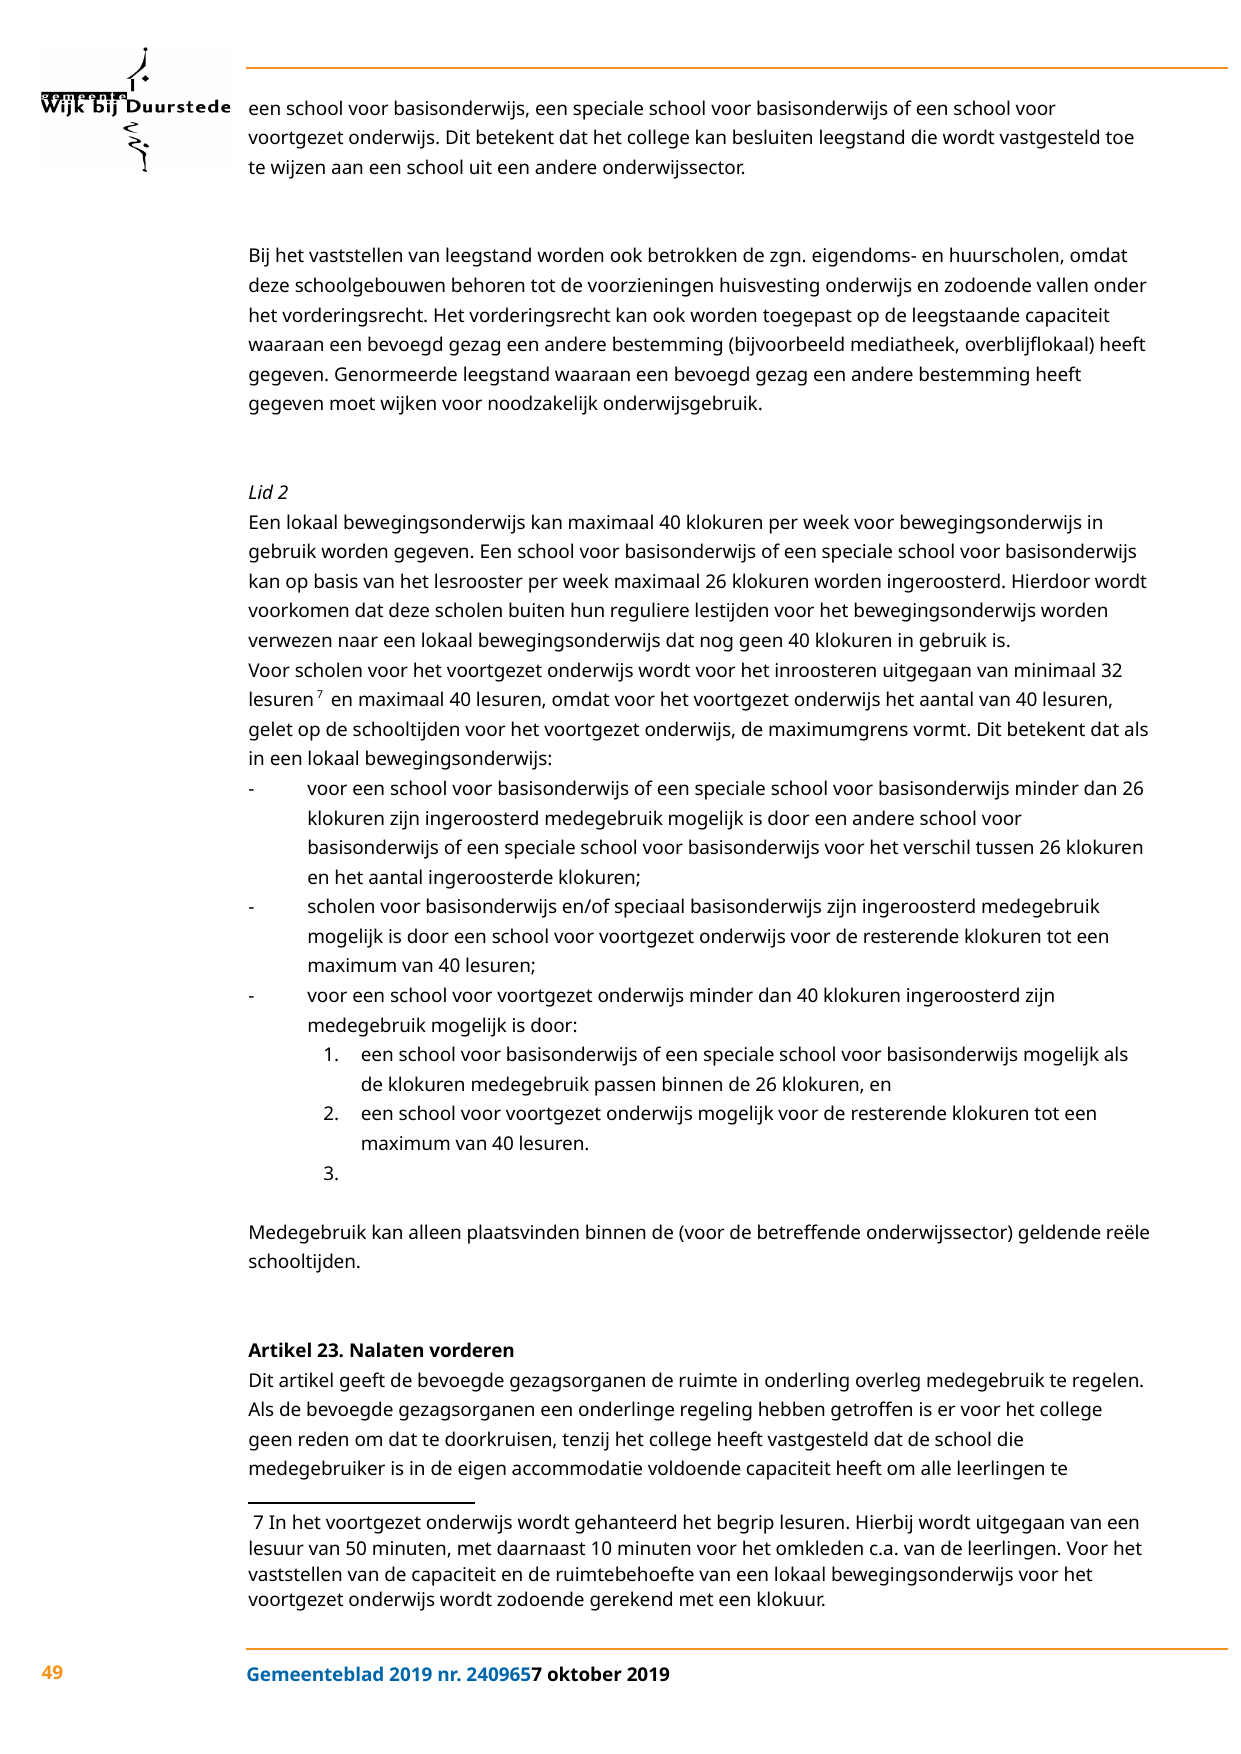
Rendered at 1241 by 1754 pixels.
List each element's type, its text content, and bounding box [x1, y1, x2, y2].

text Een lokaal bewegingsonderwijs kan maximaal 40 klokuren per week voor bewegingsonderwijs in gebruik worden gegeven. Een school voor basisonderwijs of een speciale school voor basisonderwijs kan op basis van het lesrooster per week maximaal 26 klokuren worden ingeroosterd. Hierdoor wordt voorkomen dat deze scholen buiten hun reguliere lestijden voor het bewegingsonderwijs worden verwezen naar een lokaal bewegingsonderwijs dat nog geen 40 klokuren in gebruik is. [248, 509, 1152, 653]
list voor een school voor basisonderwijs of een speciale school voor basisonderwijs minder dan 26 klokuren zijn ingeroosterd medegebruik mogelijk is door een andere school voor basisonderwijs of een speciale school voor basisonderwijs voor het verschil tussen 26 klokuren en het aantal ingeroosterde klokuren; [248, 775, 1152, 890]
text een school voor basisonderwijs, een speciale school voor basisonderwijs of een school voor voortgezet onderwijs. Dit betekent dat het college kan besluiten leegstand die wordt vastgesteld toe te wijzen aan een school uit een andere onderwijssector. [248, 95, 1152, 180]
text Dit artikel geeft de bevoegde gezagsorganen de ruimte in onderling overleg medegebruik te regelen. Als de bevoegde gezagsorganen een onderlinge regeling hebben getroffen is er voor het college geen reden om dat te doorkruisen, tenzij het college heeft vastgesteld dat de school die medegebruiker is in de eigen accommodatie voldoende capaciteit heeft om alle leerlingen te [248, 1367, 1152, 1481]
text In het voortgezet onderwijs wordt gehanteerd het begrip lesuren. Hierbij wordt uitgegaan van een lesuur van 50 minuten, met daarnaast 10 minuten voor het omkleden c.a. van de leerlingen. Voor het vaststellen van de capaciteit en de ruimtebehoefte van een lokaal bewegingsonderwijs voor het voortgezet onderwijs wordt zodoende gerekend met een klokuur. [248, 1509, 1152, 1612]
text Medegebruik kan alleen plaatsvinden binnen de (voor de betreffende onderwijssector) geldende reële schooltijden. [248, 1219, 1152, 1274]
list scholen voor basisonderwijs en/of speciaal basisonderwijs zijn ingeroosterd medegebruik mogelijk is door een school voor voortgezet onderwijs voor de resterende klokuren tot een maximum van 40 lesuren; [248, 893, 1152, 978]
text Artikel 23. Nalaten vorderen [248, 1337, 1152, 1363]
text Voor scholen voor het voortgezet onderwijs wordt voor het inroosteren uitgegaan van minimaal 32 lesuren en maximaal 40 lesuren, omdat voor het voortgezet onderwijs het aantal van 40 lesuren, gelet op de schooltijden voor het voortgezet onderwijs, de maximumgrens vormt. Dit betekent dat als in een lokaal bewegingsonderwijs: [248, 657, 1152, 771]
list een school voor voortgezet onderwijs mogelijk voor de resterende klokuren tot een maximum van 40 lesuren. [323, 1101, 1152, 1156]
text Lid 2 [248, 479, 1152, 505]
picture [41, 47, 231, 172]
list een school voor basisonderwijs of een speciale school voor basisonderwijs mogelijk als de klokuren medegebruik passen binnen de 26 klokuren, en [323, 1041, 1152, 1097]
text Bij het vaststellen van leegstand worden ook betrokken de zgn. eigendoms- en huurscholen, omdat deze schoolgebouwen behoren tot de voorzieningen huisvesting onderwijs en zodoende vallen onder het vorderingsrecht. Het vorderingsrecht kan ook worden toegepast op de leegstaande capaciteit waaraan een bevoegd gezag een andere bestemming (bijvoorbeeld mediatheek, overblijflokaal) heeft gegeven. Genormeerde leegstand waaraan een bevoegd gezag een andere bestemming heeft gegeven moet wijken voor noodzakelijk onderwijsgebruik. [248, 243, 1152, 416]
list voor een school voor voortgezet onderwijs minder dan 40 klokuren ingeroosterd zijn medegebruik mogelijk is door: [248, 982, 1152, 1038]
